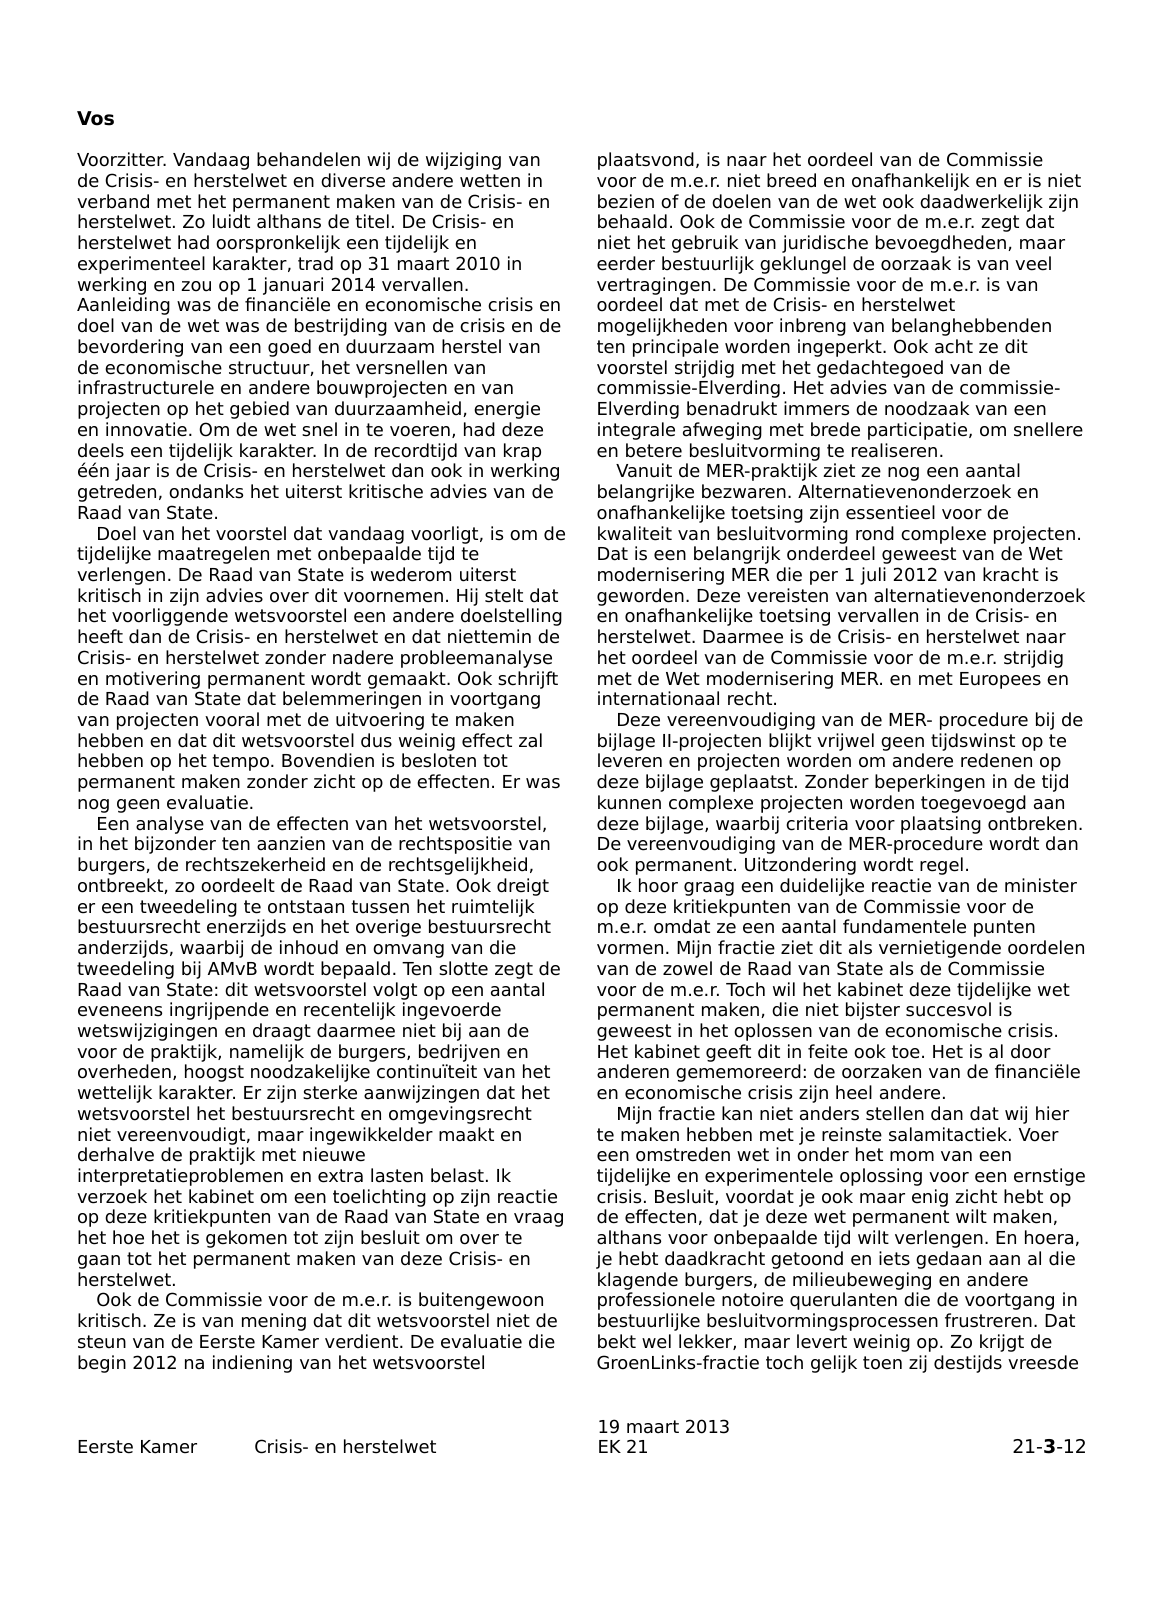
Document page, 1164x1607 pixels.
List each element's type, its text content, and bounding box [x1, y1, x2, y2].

text Mijn fractie kan niet anders stellen dan dat wij hier te maken hebben met je reinste salamitactiek. Voer een omstreden wet in onder het mom van een tijdelijke en experimentele oplossing voor een ernstige crisis. Besluit, voordat je ook maar enig zicht hebt op de effecten, dat je deze wet permanent wilt maken, althans voor onbepaalde tijd wilt verlengen. En hoera, je hebt daadkracht getoond en iets gedaan aan al die klagende burgers, de milieubeweging en andere professionele notoire querulanten die de voortgang in bestuurlijke besluitvormingsprocessen frustreren. Dat bekt wel lekker, maar levert weinig op. Zo krijgt de GroenLinks-fractie toch gelijk toen zij destijds vreesde [596, 1104, 1087, 1373]
text Ook de Commissie voor de m.e.r. is buitengewoon kritisch. Ze is van mening dat dit wetsvoorstel niet de steun van de Eerste Kamer verdient. De evaluatie die begin 2012 na indiening van het wetsvoorstel [77, 1290, 567, 1373]
text Vanuit de MER-praktijk ziet ze nog een aantal belangrijke bezwaren. Alternatievenonderzoek en onafhankelijke toetsing zijn essentieel voor de kwaliteit van besluitvorming rond complexe projecten. Dat is een belangrijk onderdeel geweest van de Wet modernisering MER die per 1 juli 2012 van kracht is geworden. Deze vereisten van alternatievenonderzoek en onafhankelijke toetsing vervallen in de Crisis- en herstelwet. Daarmee is de Crisis- en herstelwet naar het oordeel van de Commissie voor de m.e.r. strijdig met de Wet modernisering MER. en met Europees en internationaal recht. [596, 461, 1087, 710]
text Voorzitter. Vandaag behandelen wij de wijziging van de Crisis- en herstelwet en diverse andere wetten in verband met het permanent maken van de Crisis- en herstelwet. Zo luidt althans de titel. De Crisis- en herstelwet had oorspronkelijk een tijdelijk en experimenteel karakter, trad op 31 maart 2010 in werking en zou op 1 januari 2014 vervallen. Aanleiding was de financiële en economische crisis en doel van de wet was de bestrijding van de crisis en de bevordering van een goed en duurzaam herstel van de economische structuur, het versnellen van infrastructurele en andere bouwprojecten en van projecten op het gebied van duurzaamheid, energie en innovatie. Om de wet snel in te voeren, had deze deels een tijdelijk karakter. In de recordtijd van krap één jaar is de Crisis- en herstelwet dan ook in werking getreden, ondanks het uiterst kritische advies van de Raad van State. [77, 150, 567, 523]
text Ik hoor graag een duidelijke reactie van de minister op deze kritiekpunten van de Commissie voor de m.e.r. omdat ze een aantal fundamentele punten vormen. Mijn fractie ziet dit als vernietigende oordelen van de zowel de Raad van State als de Commissie voor de m.e.r. Toch wil het kabinet deze tijdelijke wet permanent maken, die niet bijster succesvol is geweest in het oplossen van de economische crisis. Het kabinet geeft dit in feite ook toe. Het is al door anderen gememoreerd: de oorzaken van de financiële en economische crisis zijn heel andere. [596, 876, 1087, 1104]
text Een analyse van de effecten van het wetsvoorstel, in het bijzonder ten aanzien van de rechtspositie van burgers, de rechtszekerheid en de rechtsgelijkheid, ontbreekt, zo oordeelt de Raad van State. Ook dreigt er een tweedeling te ontstaan tussen het ruimtelijk bestuursrecht enerzijds en het overige bestuursrecht anderzijds, waarbij de inhoud en omvang van die tweedeling bij AMvB wordt bepaald. Ten slotte zegt de Raad van State: dit wetsvoorstel volgt op een aantal eveneens ingrijpende en recentelijk ingevoerde wetswijzigingen en draagt daarmee niet bij aan de voor de praktijk, namelijk de burgers, bedrijven en overheden, hoogst noodzakelijke continuïteit van het wettelijk karakter. Er zijn sterke aanwijzingen dat het wetsvoorstel het bestuursrecht en omgevingsrecht niet vereenvoudigt, maar ingewikkelder maakt en derhalve de praktijk met nieuwe interpretatieproblemen en extra lasten belast. Ik verzoek het kabinet om een toelichting op zijn reactie op deze kritiekpunten van de Raad van State en vraag het hoe het is gekomen tot zijn besluit om over te gaan tot het permanent maken van deze Crisis- en herstelwet. [77, 813, 567, 1290]
text plaatsvond, is naar het oordeel van de Commissie voor de m.e.r. niet breed en onafhankelijk en er is niet bezien of de doelen van de wet ook daadwerkelijk zijn behaald. Ook de Commissie voor de m.e.r. zegt dat niet het gebruik van juridische bevoegdheden, maar eerder bestuurlijk geklungel de oorzaak is van veel vertragingen. De Commissie voor de m.e.r. is van oordeel dat met de Crisis- en herstelwet mogelijkheden voor inbreng van belanghebbenden ten principale worden ingeperkt. Ook acht ze dit voorstel strijdig met het gedachtegoed van de commissie-Elverding. Het advies van de commissie-Elverding benadrukt immers de noodzaak van een integrale afweging met brede participatie, om snellere en betere besluitvorming te realiseren. [596, 150, 1087, 461]
text Doel van het voorstel dat vandaag voorligt, is om de tijdelijke maatregelen met onbepaalde tijd te verlengen. De Raad van State is wederom uiterst kritisch in zijn advies over dit voornemen. Hij stelt dat het voorliggende wetsvoorstel een andere doelstelling heeft dan de Crisis- en herstelwet en dat niettemin de Crisis- en herstelwet zonder nadere probleemanalyse en motivering permanent wordt gemaakt. Ook schrijft de Raad van State dat belemmeringen in voortgang van projecten vooral met de uitvoering te maken hebben en dat dit wetsvoorstel dus weinig effect zal hebben op het tempo. Bovendien is besloten tot permanent maken zonder zicht op de effecten. Er was nog geen evaluatie. [77, 523, 567, 813]
text Deze vereenvoudiging van de MER- procedure bij de bijlage II-projecten blijkt vrijwel geen tijdswinst op te leveren en projecten worden om andere redenen op deze bijlage geplaatst. Zonder beperkingen in de tijd kunnen complexe projecten worden toegevoegd aan deze bijlage, waarbij criteria voor plaatsing ontbreken. De vereenvoudiging van de MER-procedure wordt dan ook permanent. Uitzondering wordt regel. [596, 710, 1087, 876]
